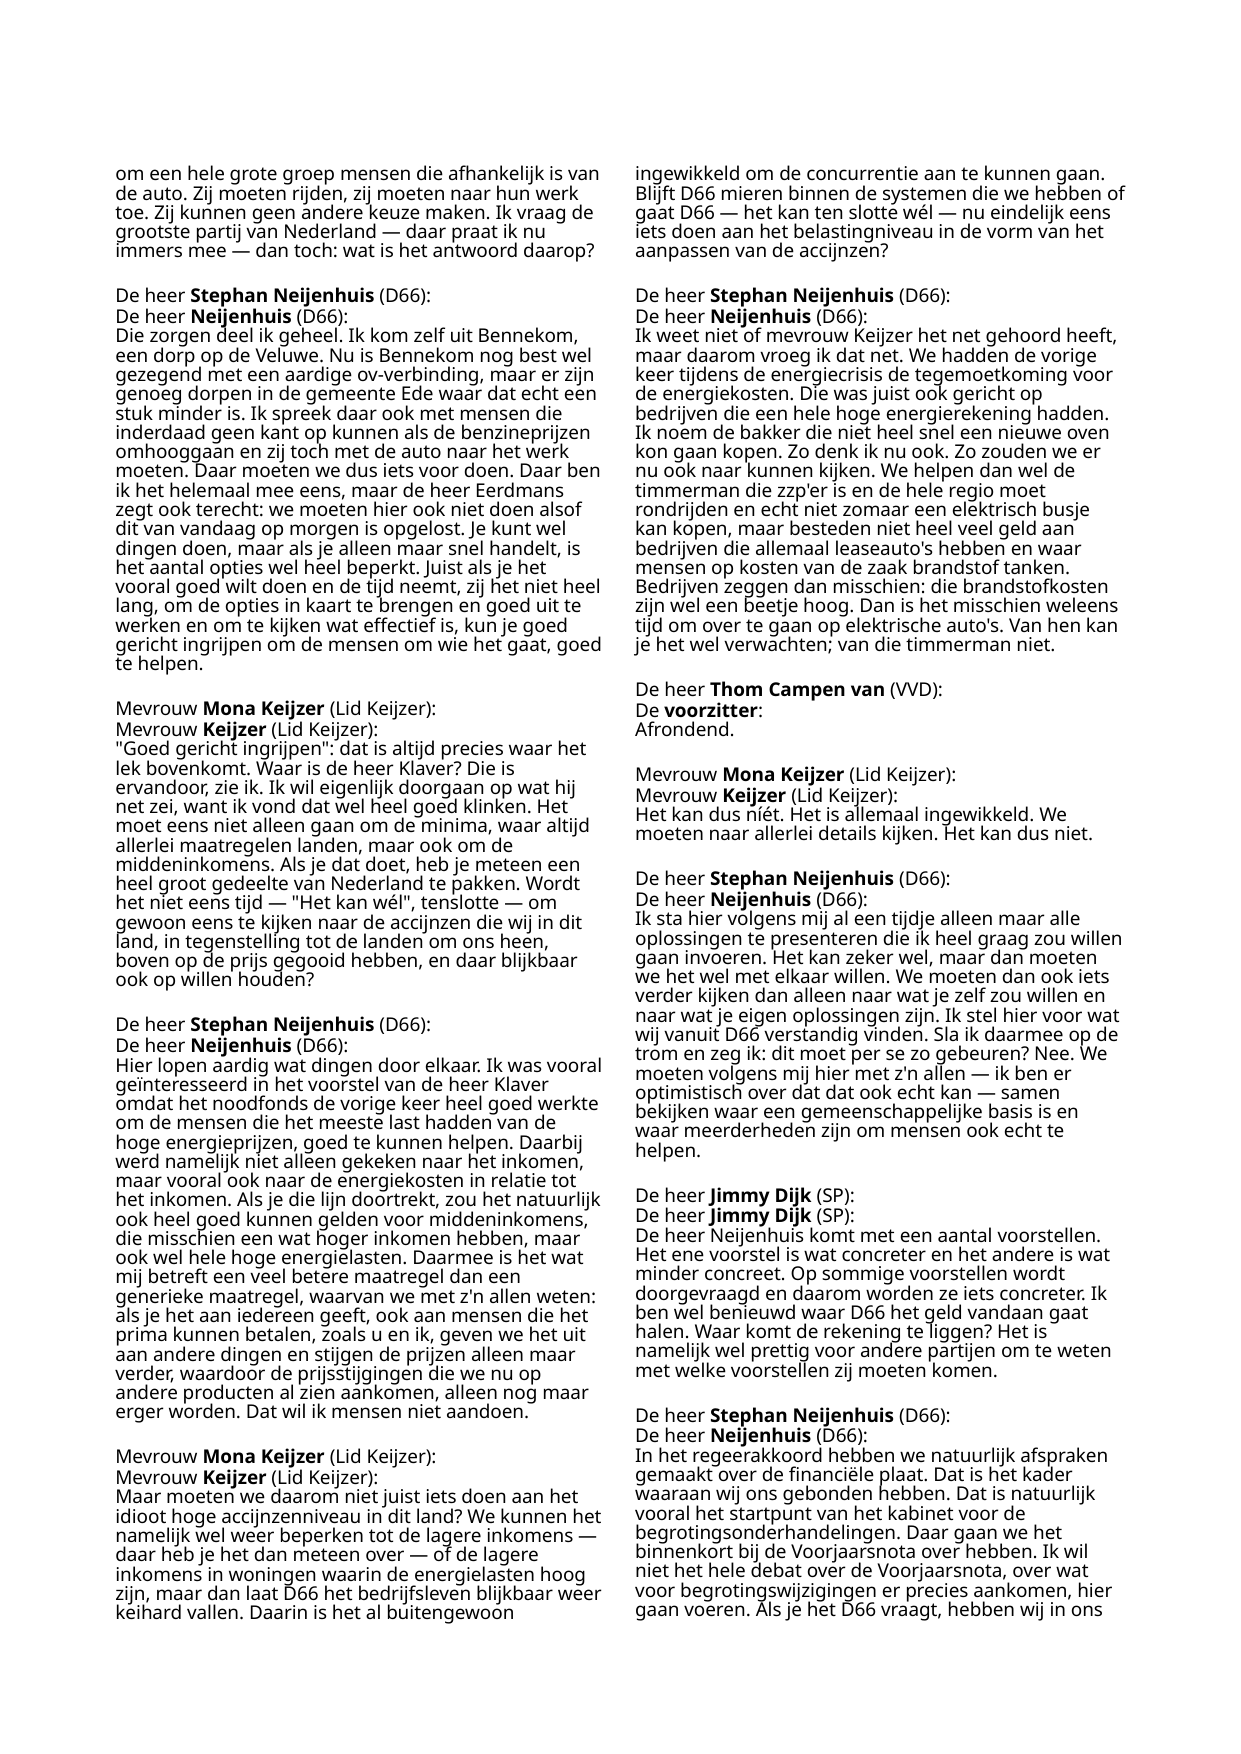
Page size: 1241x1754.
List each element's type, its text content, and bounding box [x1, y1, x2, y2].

text De heer Thom Campen van (VVD): [635, 676, 1125, 702]
text Die zorgen deel ik geheel. Ik kom zelf uit Bennekom, een dorp op de Veluwe. Nu is Bennekom nog best wel gezegend met een aardige ov-verbinding, maar er zijn genoeg dorpen in de gemeente Ede waar dat echt een stuk minder is. Ik spreek daar ook met mensen die inderdaad geen kant op kunnen als de benzineprijzen omhooggaan en zij toch met de auto naar het werk moeten. Daar moeten we dus iets voor doen. Daar ben ik het helemaal mee eens, maar de heer Eerdmans zegt ook terecht: we moeten hier ook niet doen alsof dit van vandaag op morgen is opgelost. Je kunt wel dingen doen, maar als je alleen maar snel handelt, is het aantal opties wel heel beperkt. Juist als je het vooral goed wilt doen en de tijd neemt, zij het niet heel lang, om de opties in kaart te brengen en goed uit te werken en om te kijken wat effectief is, kun je goed gericht ingrijpen om de mensen om wie het gaat, goed te helpen. [115, 327, 605, 674]
text Hier lopen aardig wat dingen door elkaar. Ik was vooral geïnteresseerd in het voorstel van de heer Klaver omdat het noodfonds de vorige keer heel goed werkte om de mensen die het meeste last hadden van de hoge energieprijzen, goed te kunnen helpen. Daarbij werd namelijk niet alleen gekeken naar het inkomen, maar vooral ook naar de energiekosten in relatie tot het inkomen. Als je die lijn doortrekt, zou het natuurlijk ook heel goed kunnen gelden voor middeninkomens, die misschien een wat hoger inkomen hebben, maar ook wel hele hoge energielasten. Daarmee is het wat mij betreft een veel betere maatregel dan een generieke maatregel, waarvan we met z'n allen weten: als je het aan iedereen geeft, ook aan mensen die het prima kunnen betalen, zoals u en ik, geven we het uit aan andere dingen en stijgen de prijzen alleen maar verder, waardoor de prijsstijgingen die we nu op andere producten al zien aankomen, alleen nog maar erger worden. Dat wil ik mensen niet aandoen. [115, 1057, 605, 1423]
text "Goed gericht ingrijpen": dat is altijd precies waar het lek bovenkomt. Waar is de heer Klaver? Die is ervandoor, zie ik. Ik wil eigenlijk doorgaan op wat hij net zei, want ik vond dat wel heel goed klinken. Het moet eens niet alleen gaan om de minima, waar altijd allerlei maatregelen landen, maar ook om de middeninkomens. Als je dat doet, heb je meteen een heel groot gedeelte van Nederland te pakken. Wordt het niet eens tijd — "Het kan wél", tenslotte — om gewoon eens te kijken naar de accijnzen die wij in dit land, in tegenstelling tot de landen om ons heen, boven op de prijs gegooid hebben, en daar blijkbaar ook op willen houden? [115, 740, 605, 991]
text Ik weet niet of mevrouw Keijzer het net gehoord heeft, maar daarom vroeg ik dat net. We hadden de vorige keer tijdens de energiecrisis de tegemoetkoming voor de energiekosten. Die was juist ook gericht op bedrijven die een hele hoge energierekening hadden. Ik noem de bakker die niet heel snel een nieuwe oven kon gaan kopen. Zo denk ik nu ook. Zo zouden we er nu ook naar kunnen kijken. We helpen dan wel de timmerman die zzp'er is en de hele regio moet rondrijden en echt niet zomaar een elektrisch busje kan kopen, maar besteden niet heel veel geld aan bedrijven die allemaal leaseauto's hebben en waar mensen op kosten van de zaak brandstof tanken. Bedrijven zeggen dan misschien: die brandstofkosten zijn wel een beetje hoog. Dan is het misschien weleens tijd om over te gaan op elektrische auto's. Van hen kan je het wel verwachten; van die timmerman niet. [635, 327, 1125, 655]
text Mevrouw Mona Keijzer (Lid Keijzer): [115, 1443, 605, 1469]
text Mevrouw Keijzer (Lid Keijzer): [115, 721, 605, 740]
text Mevrouw Keijzer (Lid Keijzer): [635, 787, 1125, 806]
text Mevrouw Mona Keijzer (Lid Keijzer): [115, 695, 605, 721]
text Maar moeten we daarom niet juist iets doen aan het idioot hoge accijnzenniveau in dit land? We kunnen het namelijk wel weer beperken tot de lagere inkomens — daar heb je het dan meteen over — of de lagere inkomens in woningen waarin de energielasten hoog zijn, maar dan laat D66 het bedrijfsleven blijkbaar weer keihard vallen. Daarin is het al buitengewoon [115, 1488, 605, 1623]
text ingewikkeld om de concurrentie aan te kunnen gaan. Blijft D66 mieren binnen de systemen die we hebben of gaat D66 — het kan ten slotte wél — nu eindelijk eens iets doen aan het belastingniveau in de vorm van het aanpassen van de accijnzen? [635, 165, 1125, 262]
text De heer Stephan Neijenhuis (D66): [635, 865, 1125, 891]
text De heer Neijenhuis (D66): [635, 1427, 1125, 1447]
text De heer Stephan Neijenhuis (D66): [635, 282, 1125, 308]
text De heer Neijenhuis (D66): [115, 1037, 605, 1057]
text De voorzitter: [635, 702, 1125, 721]
text De heer Jimmy Dijk (SP): [635, 1182, 1125, 1207]
text In het regeerakkoord hebben we natuurlijk afspraken gemaakt over de financiële plaat. Dat is het kader waaraan wij ons gebonden hebben. Dat is natuurlijk vooral het startpunt van het kabinet voor de begrotingsonderhandelingen. Daar gaan we het binnenkort bij de Voorjaarsnota over hebben. Ik wil niet het hele debat over de Voorjaarsnota, over wat voor begrotingswijzigingen er precies aankomen, hier gaan voeren. Als je het D66 vraagt, hebben wij in ons [635, 1447, 1125, 1620]
text De heer Neijenhuis komt met een aantal voorstellen. Het ene voorstel is wat concreter en het andere is wat minder concreet. Op sommige voorstellen wordt doorgevraagd en daarom worden ze iets concreter. Ik ben wel benieuwd waar D66 het geld vandaan gaat halen. Waar komt de rekening te liggen? Het is namelijk wel prettig voor andere partijen om te weten met welke voorstellen zij moeten komen. [635, 1227, 1125, 1381]
text De heer Neijenhuis (D66): [115, 308, 605, 327]
text Afrondend. [635, 721, 1125, 740]
text De heer Stephan Neijenhuis (D66): [115, 1012, 605, 1037]
text De heer Stephan Neijenhuis (D66): [115, 282, 605, 308]
text om een hele grote groep mensen die afhankelijk is van de auto. Zij moeten rijden, zij moeten naar hun werk toe. Zij kunnen geen andere keuze maken. Ik vraag de grootste partij van Nederland — daar praat ik nu immers mee — dan toch: wat is het antwoord daarop? [115, 165, 605, 262]
text Het kan dus níét. Het is allemaal ingewikkeld. We moeten naar allerlei details kijken. Het kan dus niet. [635, 806, 1125, 844]
text Mevrouw Keijzer (Lid Keijzer): [115, 1469, 605, 1488]
text De heer Neijenhuis (D66): [635, 308, 1125, 327]
text Ik sta hier volgens mij al een tijdje alleen maar alle oplossingen te presenteren die ik heel graag zou willen gaan invoeren. Het kan zeker wel, maar dan moeten we het wel met elkaar willen. We moeten dan ook iets verder kijken dan alleen naar wat je zelf zou willen en naar wat je eigen oplossingen zijn. Ik stel hier voor wat wij vanuit D66 verstandig vinden. Sla ik daarmee op de trom en zeg ik: dit moet per se zo gebeuren? Nee. We moeten volgens mij hier met z'n allen — ik ben er optimistisch over dat dat ook echt kan — samen bekijken waar een gemeenschappelijke basis is en waar meerderheden zijn om mensen ook echt te helpen. [635, 910, 1125, 1161]
text Mevrouw Mona Keijzer (Lid Keijzer): [635, 761, 1125, 787]
text De heer Neijenhuis (D66): [635, 891, 1125, 910]
text De heer Stephan Neijenhuis (D66): [635, 1402, 1125, 1427]
text De heer Jimmy Dijk (SP): [635, 1207, 1125, 1227]
